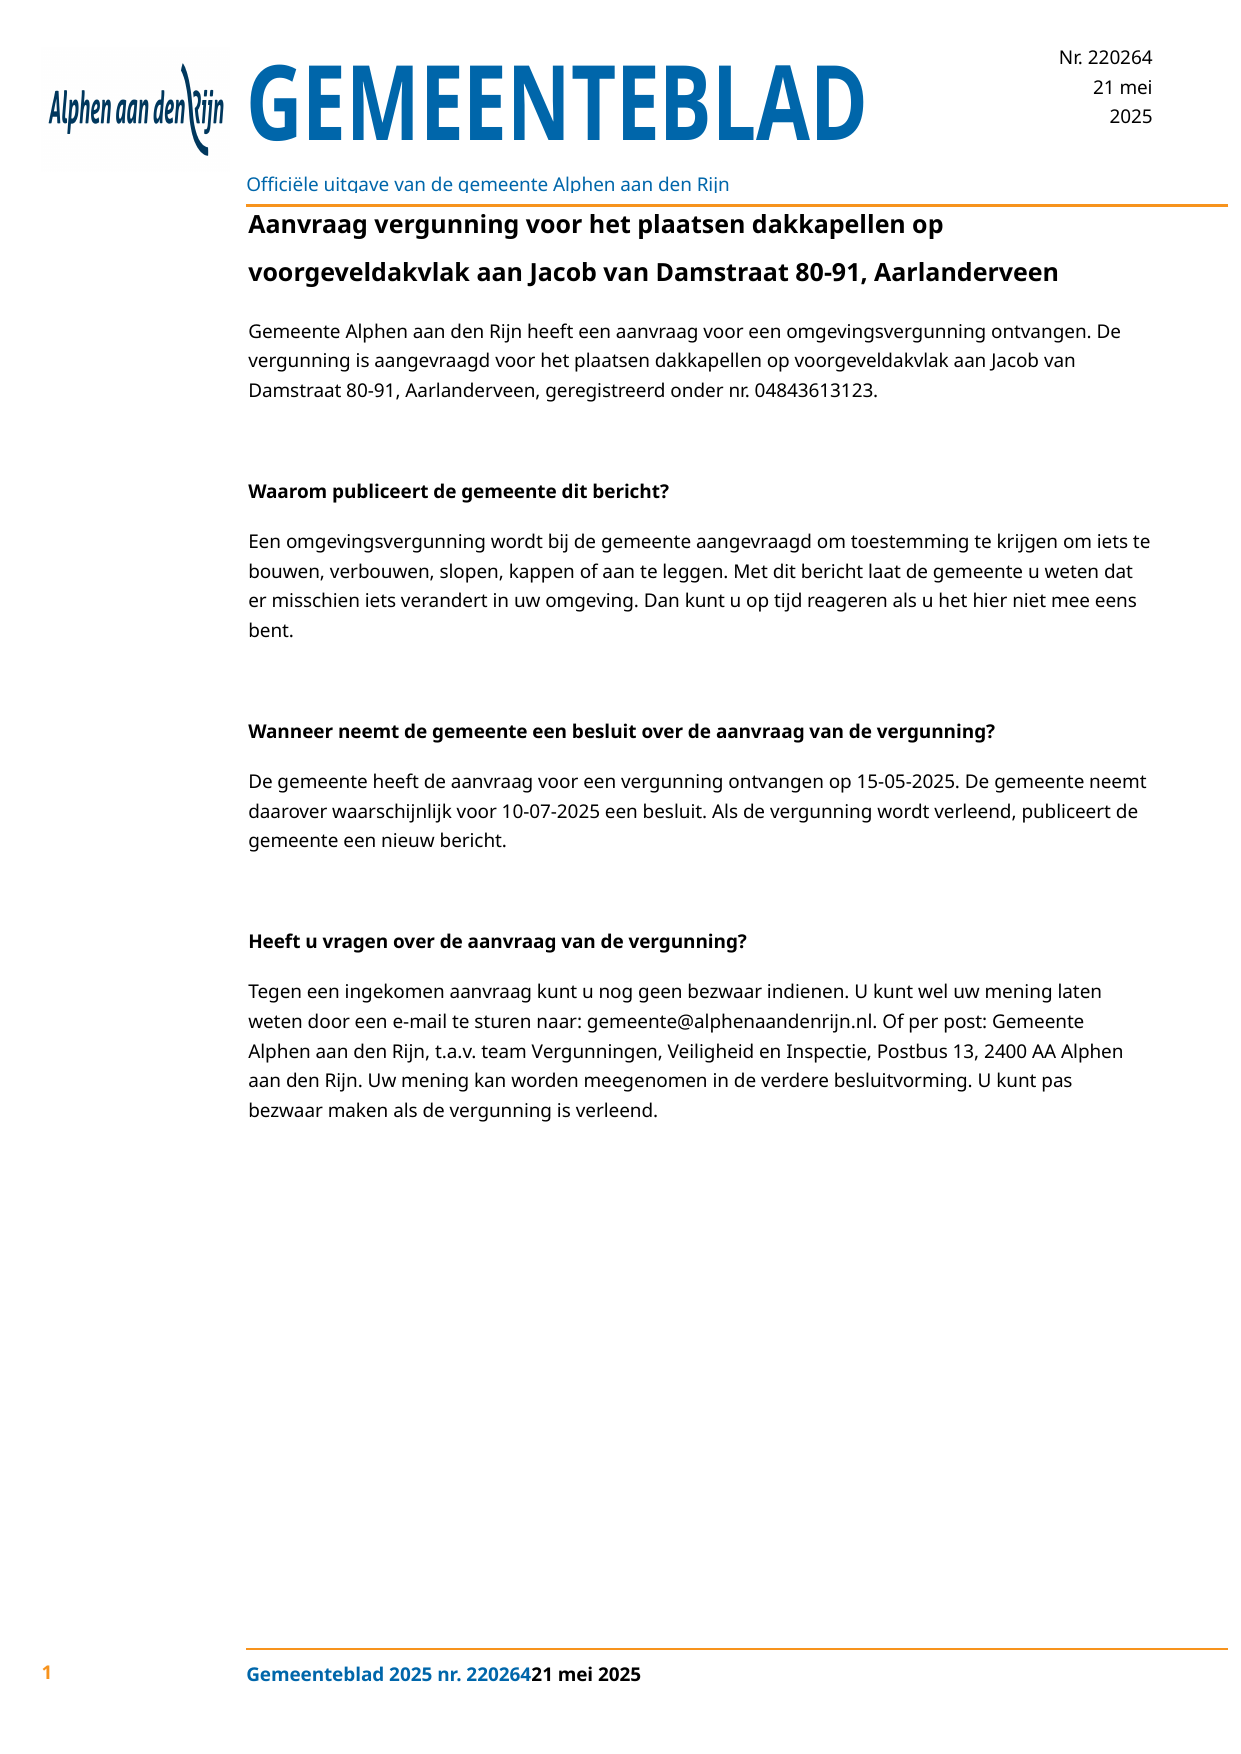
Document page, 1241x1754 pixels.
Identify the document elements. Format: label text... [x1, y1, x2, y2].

text Gemeente Alphen aan den Rijn heeft een aanvraag voor een omgevingsvergunning ontvangen. De vergunning is aangevraagd voor het plaatsen dakkapellen op voorgeveldakvlak aan Jacob van Damstraat 80-91, Aarlanderveen, geregistreerd onder nr. 04843613123. [248, 318, 1152, 403]
text Wanneer neemt de gemeente een besluit over de aanvraag van de vergunning? [248, 718, 1152, 744]
text Heeft u vragen over de aanvraag van de vergunning? [248, 928, 1152, 954]
text Tegen een ingekomen aanvraag kunt u nog geen bezwaar indienen. U kunt wel uw mening laten weten door een e-mail te sturen naar: gemeente@alphenaandenrijn.nl. Of per post: Gemeente Alphen aan den Rijn, t.a.v. team Vergunningen, Veiligheid en Inspectie, Postbus 13, 2400 AA Alphen aan den Rijn. Uw mening kan worden meegenomen in de verdere besluitvorming. U kunt pas bezwaar maken als de vergunning is verleend. [248, 979, 1152, 1123]
text Waarom publiceert de gemeente dit bericht? [248, 478, 1152, 504]
text Aanvraag vergunning voor het plaatsen dakkapellen op voorgeveldakvlak aan Jacob van Damstraat 80-91, Aarlanderveen [248, 207, 1152, 288]
text De gemeente heeft de aanvraag voor een vergunning ontvangen op 15-05-2025. De gemeente neemt daarover waarschijnlijk voor 10-07-2025 een besluit. Als de vergunning wordt verleend, publiceert de gemeente een nieuw bericht. [248, 768, 1152, 853]
picture [41, 47, 231, 172]
text Een omgevingsvergunning wordt bij de gemeente aangevraagd om toestemming te krijgen om iets te bouwen, verbouwen, slopen, kappen of aan te leggen. Met dit bericht laat de gemeente u weten dat er misschien iets verandert in uw omgeving. Dan kunt u op tijd reageren als u het hier niet mee eens bent. [248, 528, 1152, 643]
